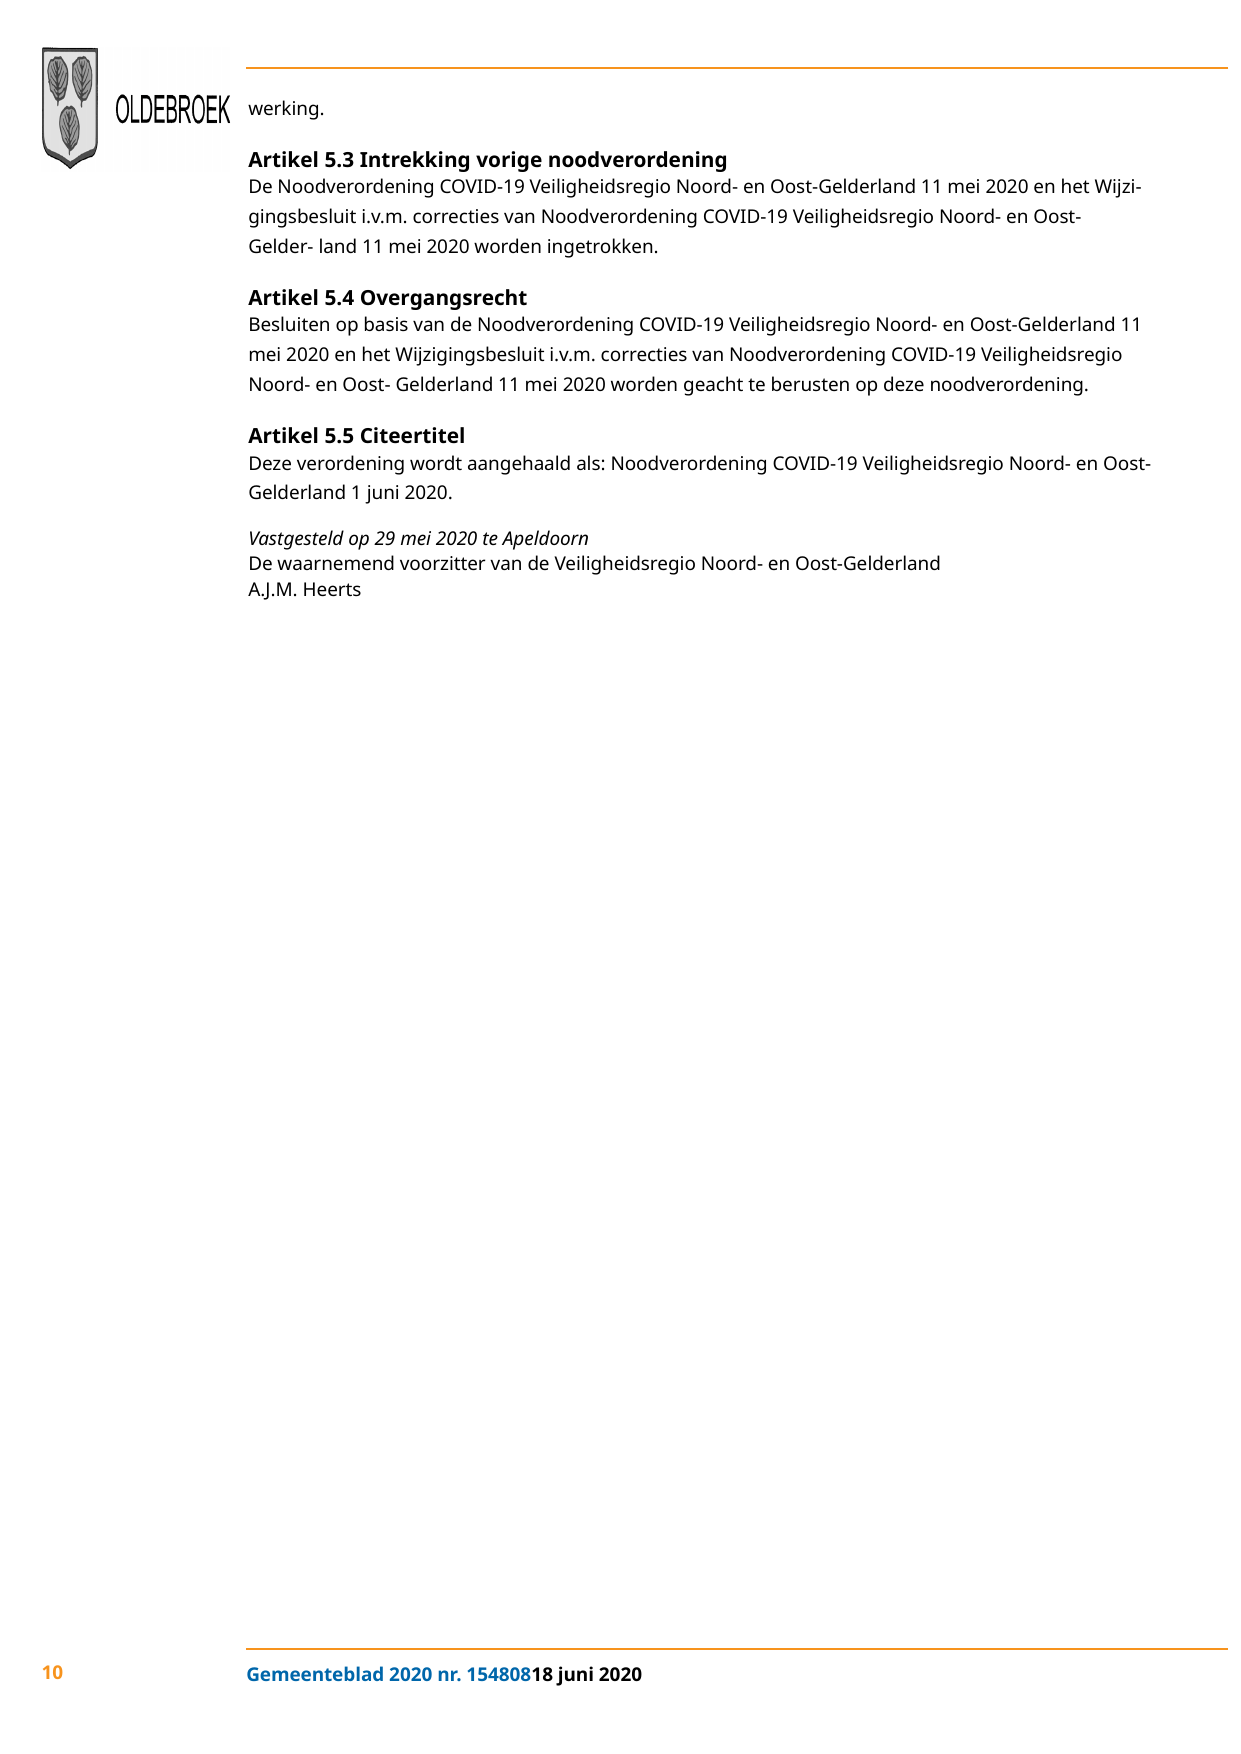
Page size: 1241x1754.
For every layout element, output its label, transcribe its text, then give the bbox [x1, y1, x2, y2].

text A.J.M. Heerts [248, 576, 1152, 602]
text Deze verordening wordt aangehaald als: Noodverordening COVID-19 Veiligheidsregio Noord- en Oost- Gelderland 1 juni 2020. [248, 450, 1152, 505]
text De waarnemend voorzitter van de Veiligheidsregio Noord- en Oost-Gelderland [248, 551, 1152, 576]
text Artikel 5.4 Overgangsrecht [248, 283, 1152, 312]
text werking. [248, 95, 1152, 121]
text Artikel 5.5 Citeertitel [248, 421, 1152, 450]
text Artikel 5.3 Intrekking vorige noodverordening [248, 145, 1152, 174]
picture [41, 47, 231, 172]
text Besluiten op basis van de Noodverordening COVID-19 Veiligheidsregio Noord- en Oost-Gelderland 11 mei 2020 en het Wijzigingsbesluit i.v.m. correcties van Noodverordening COVID-19 Veiligheidsregio Noord- en Oost- Gelderland 11 mei 2020 worden geacht te berusten op deze noodverordening. [248, 312, 1152, 397]
text Vastgesteld op 29 mei 2020 te Apeldoorn [248, 525, 1152, 551]
text De Noodverordening COVID-19 Veiligheidsregio Noord- en Oost-Gelderland 11 mei 2020 en het Wijzi- gingsbesluit i.v.m. correcties van Noodverordening COVID-19 Veiligheidsregio Noord- en Oost- Gelder- land 11 mei 2020 worden ingetrokken. [248, 174, 1152, 258]
